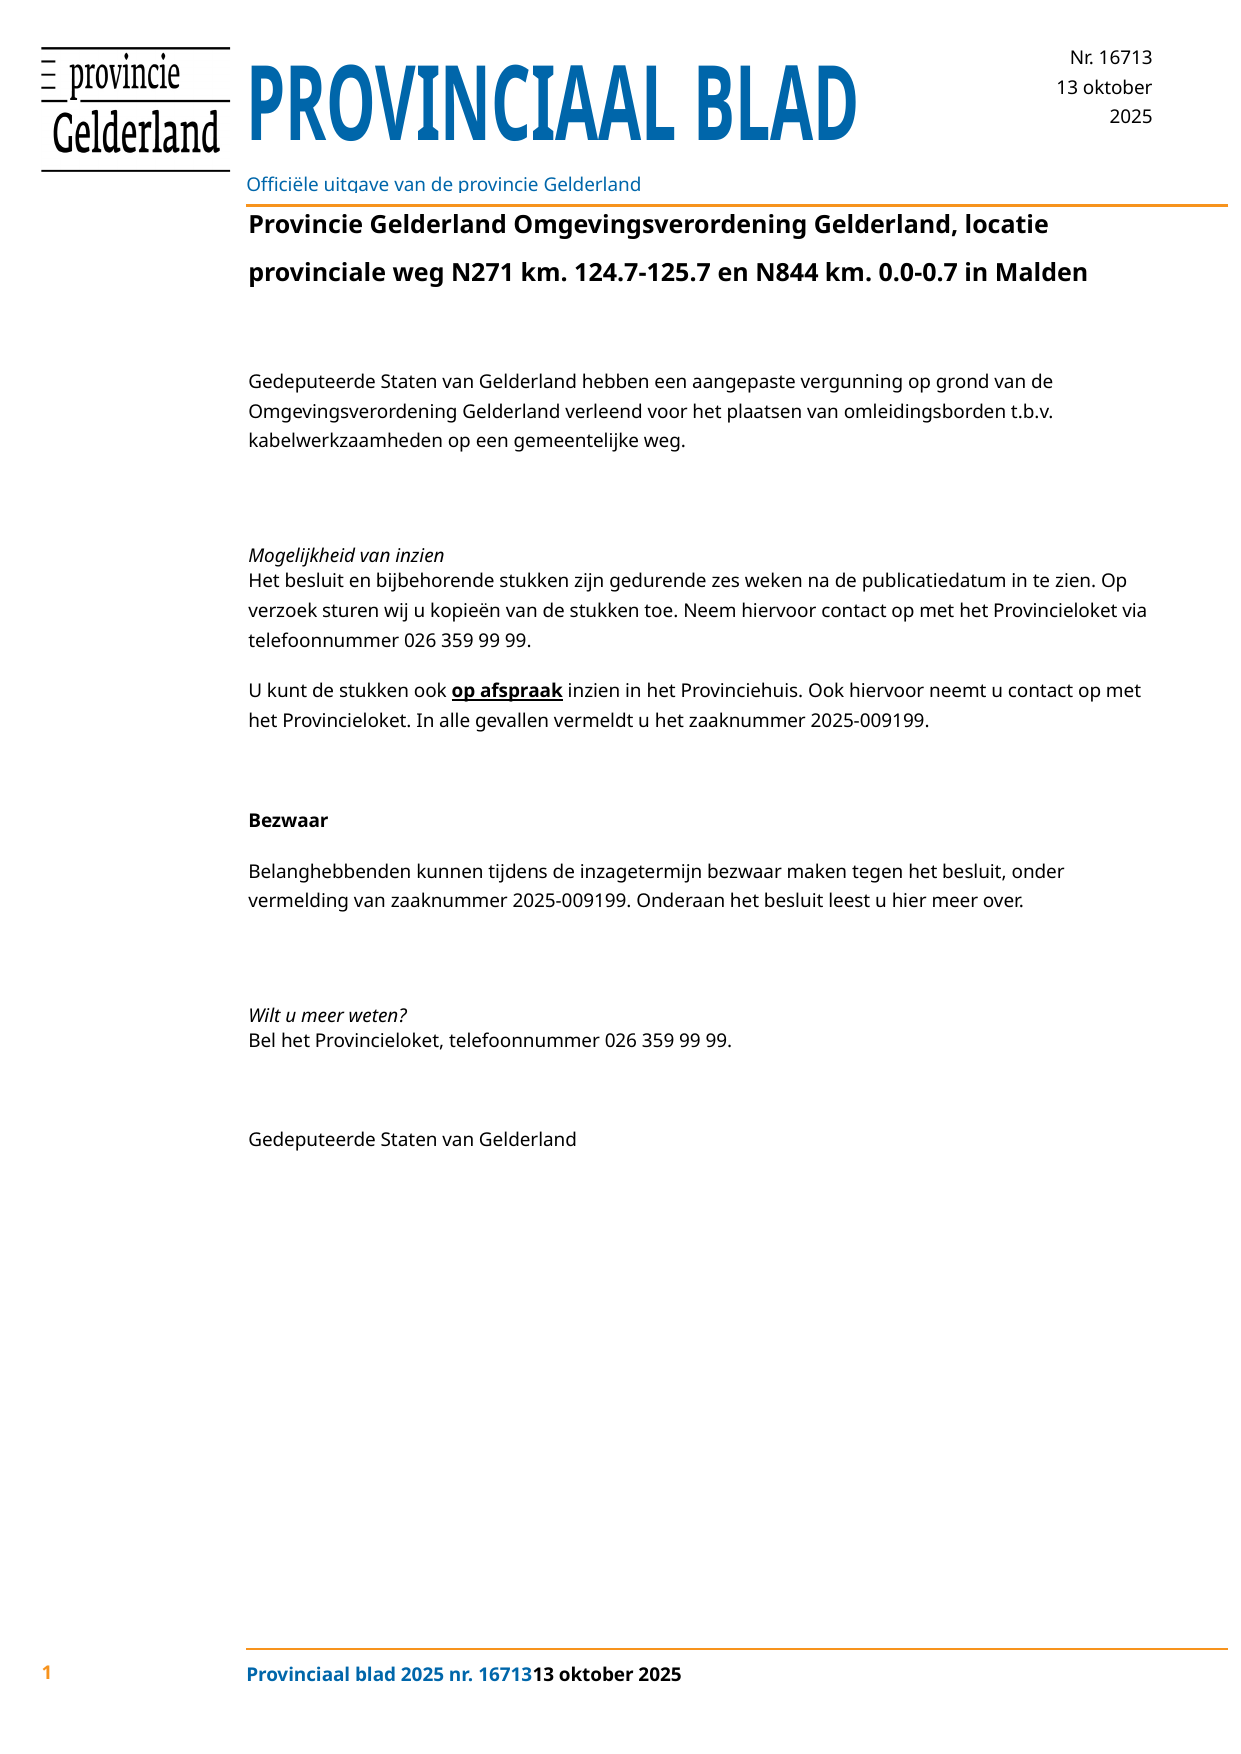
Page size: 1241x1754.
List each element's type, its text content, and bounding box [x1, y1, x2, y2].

text Het besluit en bijbehorende stukken zijn gedurende zes weken na de publicatiedatum in te zien. Op verzoek sturen wij u kopieën van de stukken toe. Neem hiervoor contact op met het Provincieloket via telefoonnummer 026 359 99 99. [248, 568, 1152, 652]
text Gedeputeerde Staten van Gelderland hebben een aangepaste vergunning op grond van de Omgevingsverordening Gelderland verleend voor het plaatsen van omleidingsborden t.b.v. kabelwerkzaamheden op een gemeentelijke weg. [248, 368, 1152, 453]
text Mogelijkheid van inzien [248, 542, 1152, 568]
text Wilt u meer weten? [248, 1002, 1152, 1028]
text Bezwaar [248, 808, 1152, 833]
text Gedeputeerde Staten van Gelderland [248, 1126, 1152, 1152]
text Provincie Gelderland Omgevingsverordening Gelderland, locatie provinciale weg N271 km. 124.7-125.7 en N844 km. 0.0-0.7 in Malden [248, 207, 1152, 288]
text Belanghebbenden kunnen tijdens de inzagetermijn bezwaar maken tegen het besluit, onder vermelding van zaaknummer 2025-009199. Onderaan het besluit leest u hier meer over. [248, 858, 1152, 913]
text Bel het Provincieloket, telefoonnummer 026 359 99 99. [248, 1028, 1152, 1053]
text U kunt de stukken ook op afspraak inzien in het Provinciehuis. Ook hiervoor neemt u contact op met het Provincieloket. In alle gevallen vermeldt u het zaaknummer 2025-009199. [248, 677, 1152, 732]
picture [41, 47, 231, 172]
